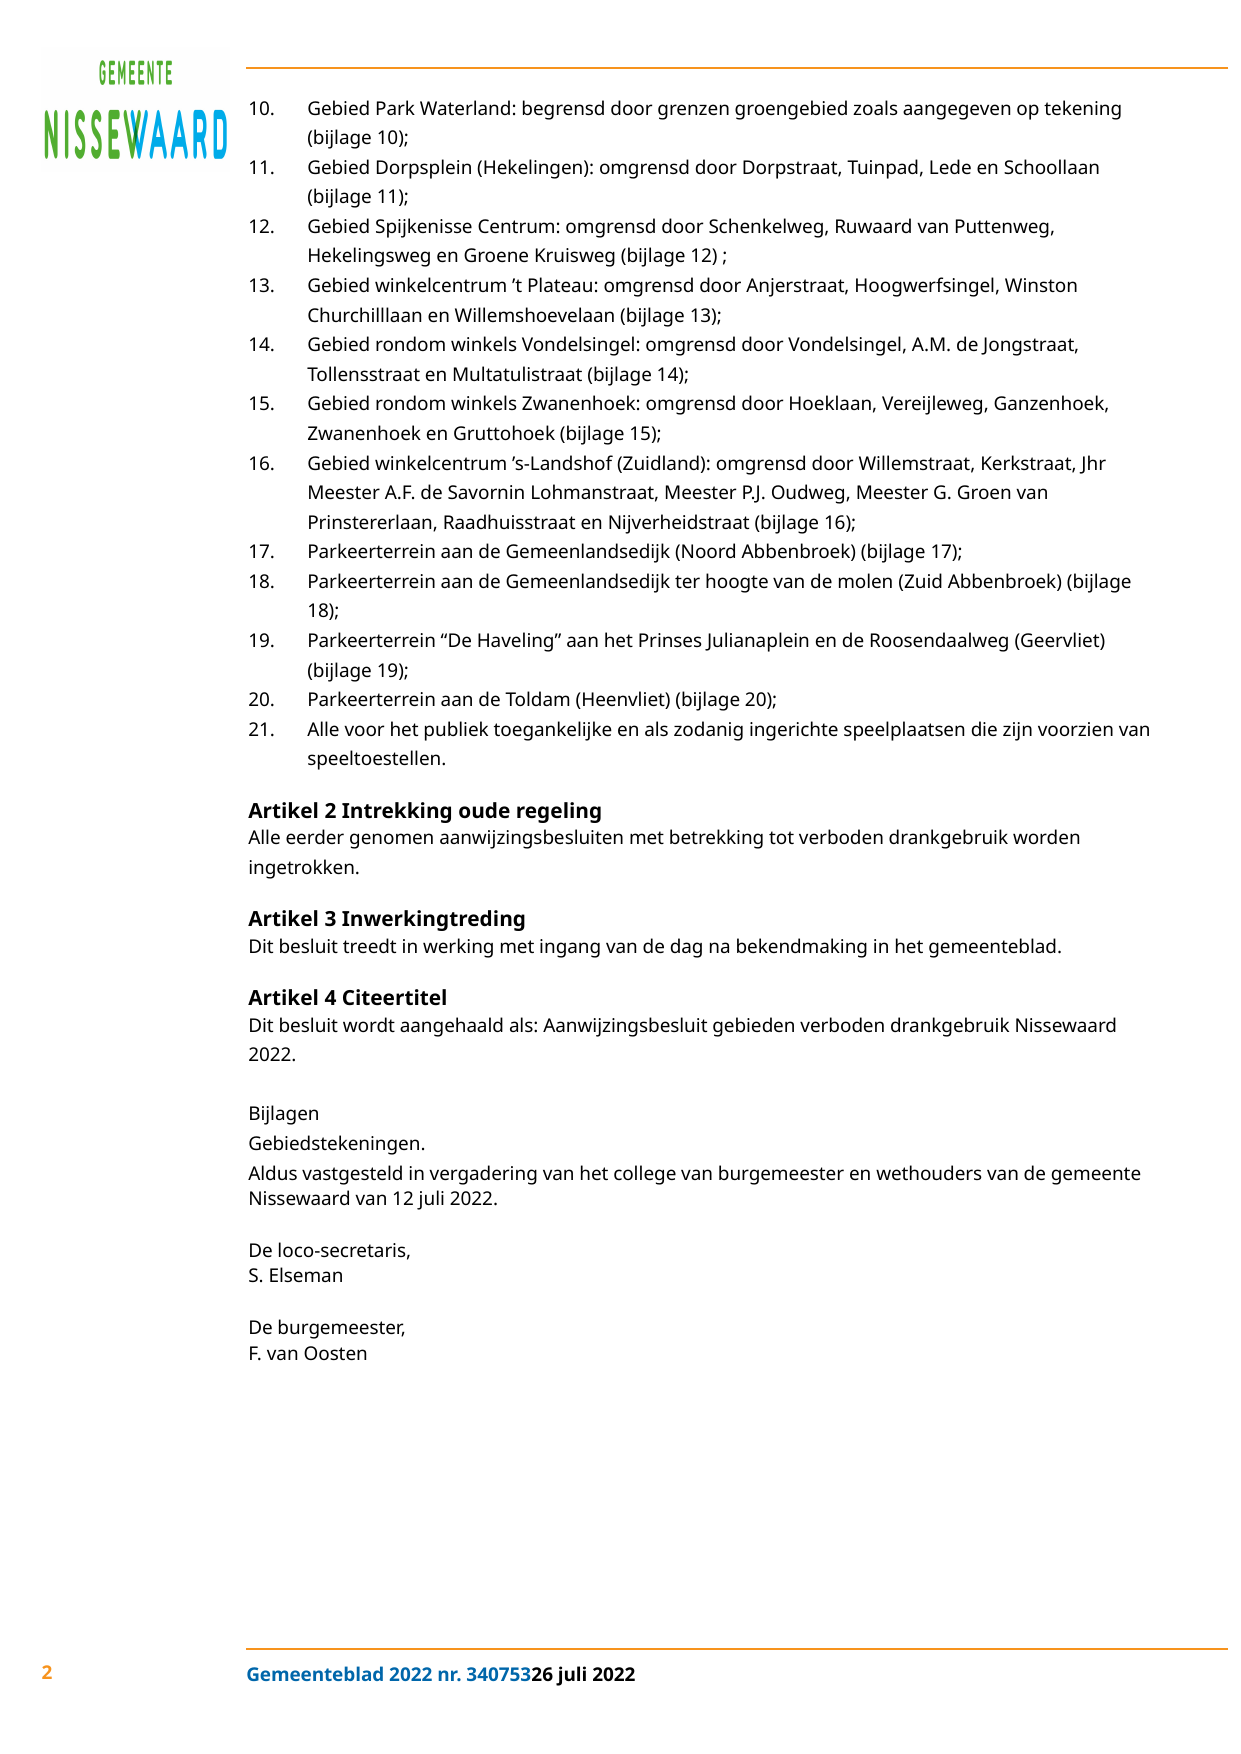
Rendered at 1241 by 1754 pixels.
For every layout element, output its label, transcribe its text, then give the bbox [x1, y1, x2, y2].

list Gebied winkelcentrum ’s-Landshof (Zuidland): omgrensd door Willemstraat, Kerkstraat, Jhr Meester A.F. de Savornin Lohmanstraat, Meester P.J. Oudweg, Meester G. Groen van Prinstererlaan, Raadhuisstraat en Nijverheidstraat (bijlage 16); [248, 450, 1152, 535]
list Parkeerterrein aan de Toldam (Heenvliet) (bijlage 20); [248, 686, 1152, 712]
list Gebied rondom winkels Zwanenhoek: omgrensd door Hoeklaan, Vereijleweg, Ganzenhoek, Zwanenhoek en Gruttohoek (bijlage 15); [248, 391, 1152, 446]
text De burgemeester, [248, 1314, 1152, 1340]
text Artikel 4 Citeertitel [248, 983, 1152, 1012]
text Dit besluit wordt aangehaald als: Aanwijzingsbesluit gebieden verboden drankgebruik Nissewaard 2022. [248, 1012, 1152, 1067]
list Gebied Spijkenisse Centrum: omgrensd door Schenkelweg, Ruwaard van Puttenweg, Hekelingsweg en Groene Kruisweg (bijlage 12) ; [248, 213, 1152, 268]
list Gebied Dorpsplein (Hekelingen): omgrensd door Dorpstraat, Tuinpad, Lede en Schoollaan (bijlage 11); [248, 154, 1152, 209]
list Alle voor het publiek toegankelijke en als zodanig ingerichte speelplaatsen die zijn voorzien van speeltoestellen. [248, 716, 1152, 771]
text De loco-secretaris, [248, 1237, 1152, 1263]
text Alle eerder genomen aanwijzingsbesluiten met betrekking tot verboden drankgebruik worden ingetrokken. [248, 824, 1152, 880]
text Bijlagen [248, 1101, 1152, 1126]
picture [41, 47, 231, 172]
text Dit besluit treedt in werking met ingang van de dag na bekendmaking in het gemeenteblad. [248, 933, 1152, 959]
text Gebiedstekeningen. [248, 1130, 1152, 1156]
list Parkeerterrein aan de Gemeenlandsedijk (Noord Abbenbroek) (bijlage 17); [248, 538, 1152, 564]
list Parkeerterrein aan de Gemeenlandsedijk ter hoogte van de molen (Zuid Abbenbroek) (bijlage 18); [248, 568, 1152, 623]
text Artikel 3 Inwerkingtreding [248, 904, 1152, 933]
list Gebied Park Waterland: begrensd door grenzen groengebied zoals aangegeven op tekening (bijlage 10); [248, 95, 1152, 150]
text S. Elseman [248, 1263, 1152, 1288]
text Artikel 2 Intrekking oude regeling [248, 796, 1152, 824]
list Parkeerterrein “De Haveling” aan het Prinses Julianaplein en de Roosendaalweg (Geervliet) (bijlage 19); [248, 627, 1152, 683]
list Gebied rondom winkels Vondelsingel: omgrensd door Vondelsingel, A.M. de Jongstraat, Tollensstraat en Multatulistraat (bijlage 14); [248, 331, 1152, 387]
list Gebied winkelcentrum ’t Plateau: omgrensd door Anjerstraat, Hoogwerfsingel, Winston Churchilllaan en Willemshoevelaan (bijlage 13); [248, 272, 1152, 328]
text F. van Oosten [248, 1340, 1152, 1366]
text Aldus vastgesteld in vergadering van het college van burgemeester en wethouders van de gemeente Nissewaard van 12 juli 2022. [248, 1160, 1152, 1211]
